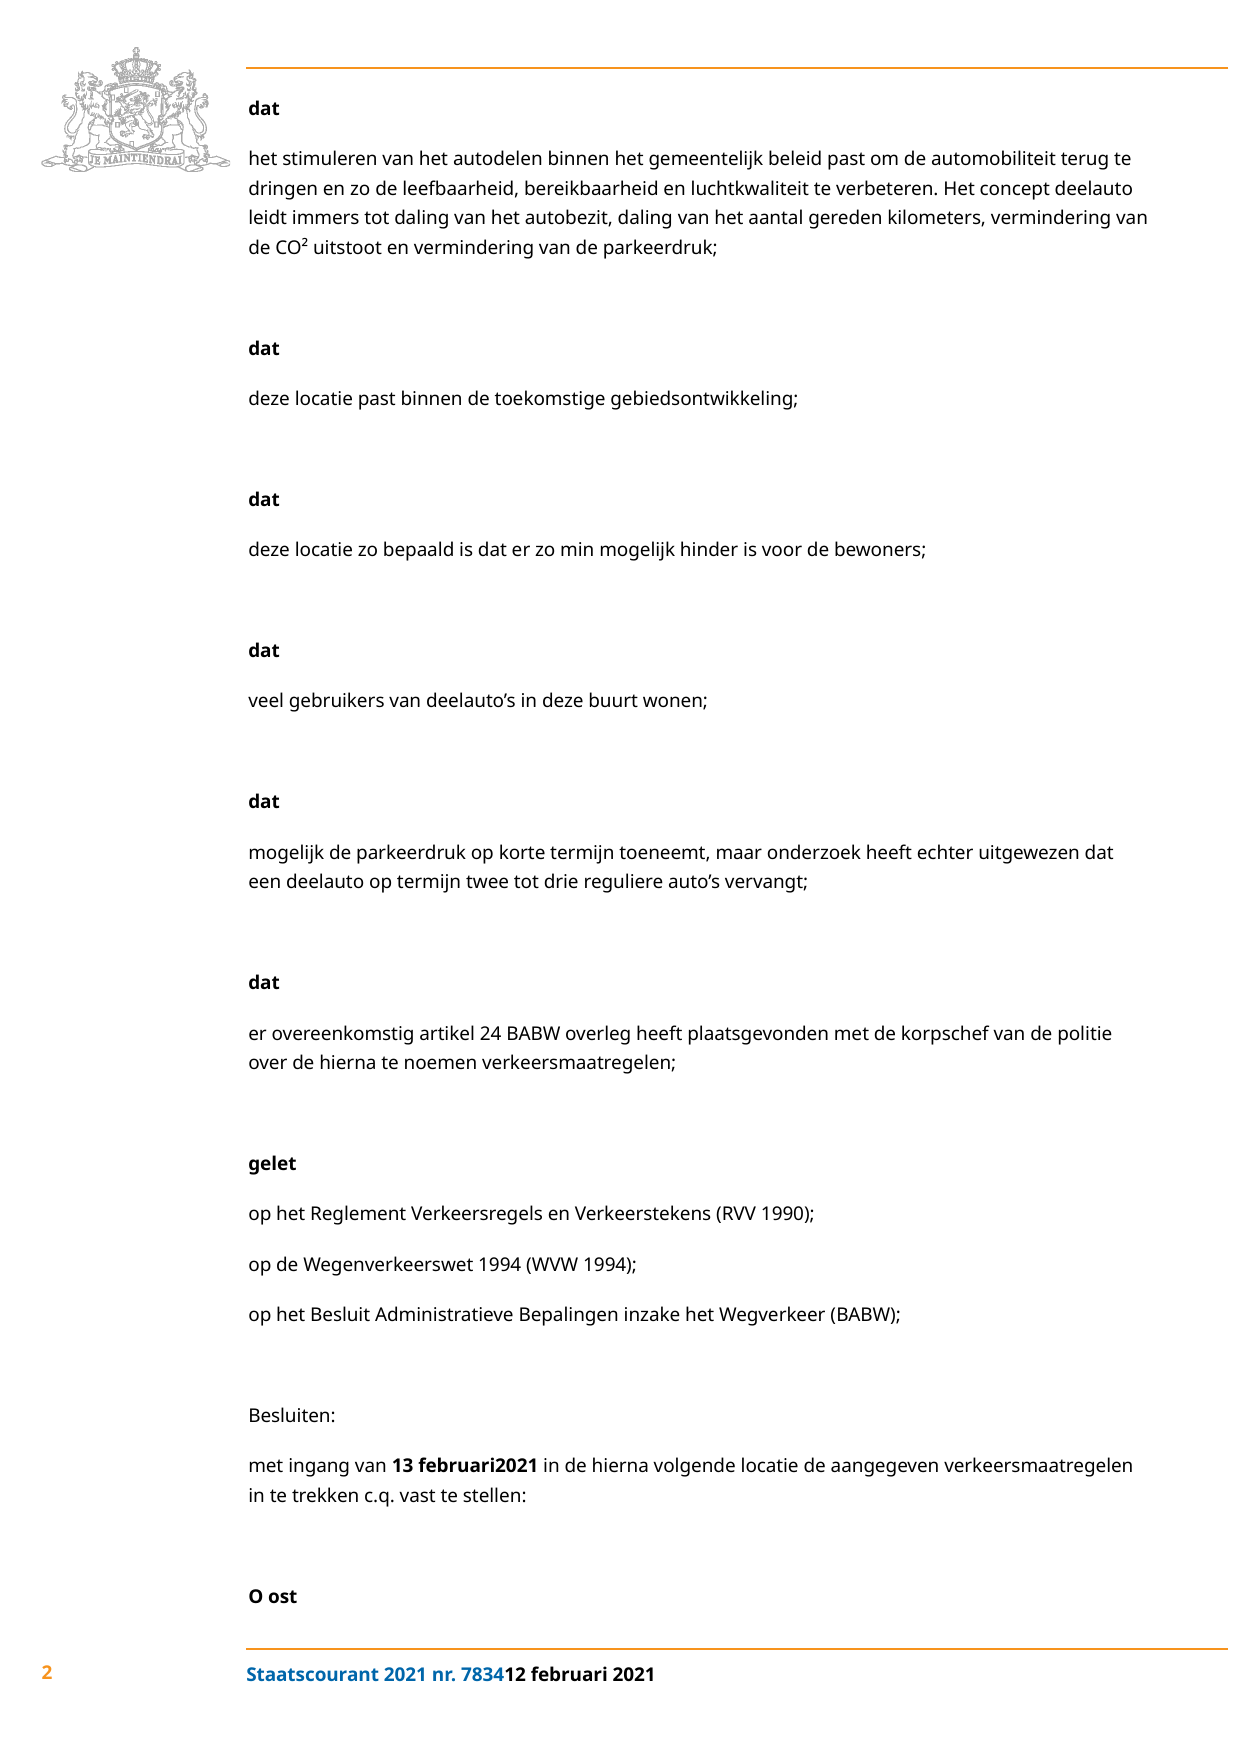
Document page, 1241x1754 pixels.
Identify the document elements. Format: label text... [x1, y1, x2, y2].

text dat [248, 969, 1152, 995]
text er overeenkomstig artikel 24 BABW overleg heeft plaatsgevonden met de korpschef van de politie over de hierna te noemen verkeersmaatregelen; [248, 1020, 1152, 1075]
text dat [248, 486, 1152, 512]
text mogelijk de parkeerdruk op korte termijn toeneemt, maar onderzoek heeft echter uitgewezen dat een deelauto op termijn twee tot drie reguliere auto’s vervangt; [248, 839, 1152, 894]
picture [41, 47, 231, 172]
text dat [248, 788, 1152, 814]
text op de Wegenverkeerswet 1994 (WVW 1994); [248, 1251, 1152, 1277]
text dat [248, 95, 1152, 121]
text dat [248, 335, 1152, 361]
text op het Besluit Administratieve Bepalingen inzake het Wegverkeer (BABW); [248, 1301, 1152, 1327]
text op het Reglement Verkeersregels en Verkeerstekens (RVV 1990); [248, 1201, 1152, 1226]
text het stimuleren van het autodelen binnen het gemeentelijk beleid past om de automobiliteit terug te dringen en zo de leefbaarheid, bereikbaarheid en luchtkwaliteit te verbeteren. Het concept deelauto leidt immers tot daling van het autobezit, daling van het aantal gereden kilometers, vermindering van de CO² uitstoot en vermindering van de parkeerdruk; [248, 145, 1152, 260]
text deze locatie past binnen de toekomstige gebiedsontwikkeling; [248, 385, 1152, 411]
text gelet [248, 1150, 1152, 1176]
text met ingang van 13 februari2021 in de hierna volgende locatie de aangegeven verkeersmaatregelen in te trekken c.q. vast te stellen: [248, 1453, 1152, 1508]
text veel gebruikers van deelauto’s in deze buurt wonen; [248, 688, 1152, 713]
text deze locatie zo bepaald is dat er zo min mogelijk hinder is voor de bewoners; [248, 536, 1152, 562]
text O ost [248, 1583, 1152, 1609]
text dat [248, 637, 1152, 663]
text Besluiten: [248, 1402, 1152, 1428]
